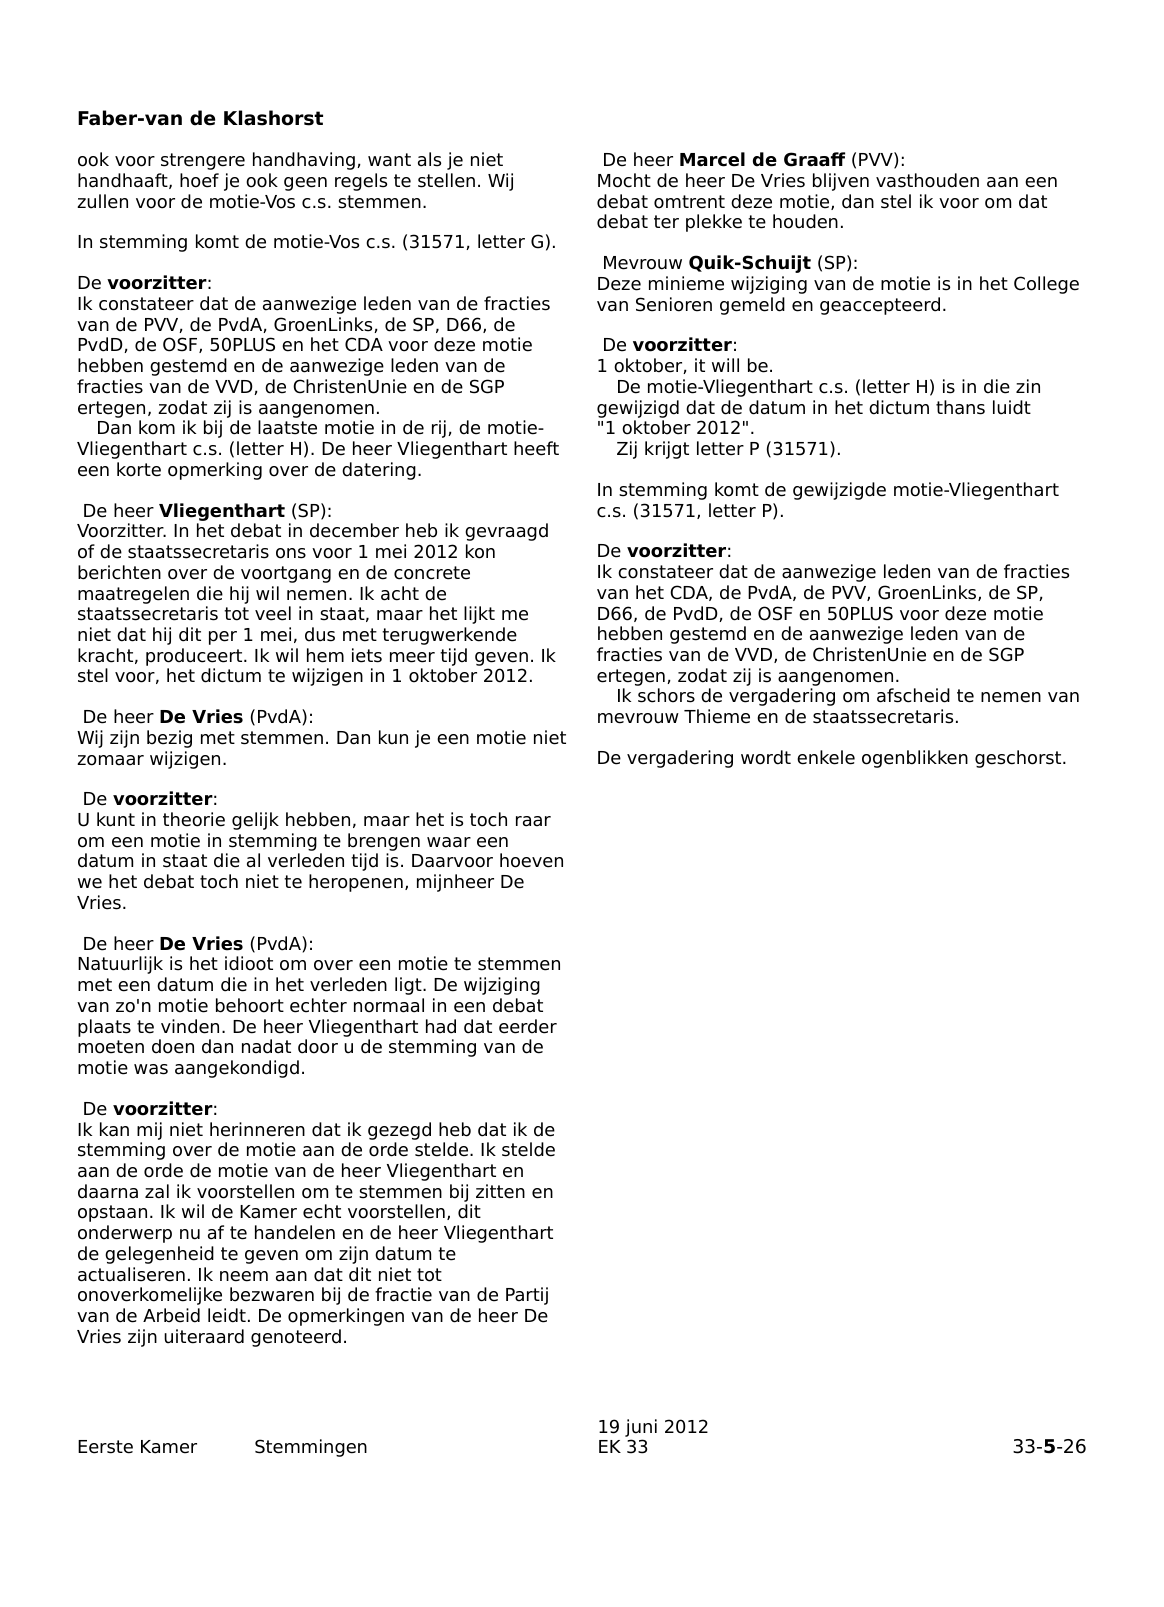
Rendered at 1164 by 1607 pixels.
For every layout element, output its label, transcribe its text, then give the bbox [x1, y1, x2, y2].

text Ik schors de vergadering om afscheid te nemen van mevrouw Thieme en de staatssecretaris. [596, 686, 1087, 728]
text Mocht de heer De Vries blijven vasthouden aan een debat omtrent deze motie, dan stel ik voor om dat debat ter plekke te houden. [596, 171, 1087, 233]
text Voorzitter. In het debat in december heb ik gevraagd of de staatssecretaris ons voor 1 mei 2012 kon berichten over de voortgang en de concrete maatregelen die hij wil nemen. Ik acht de staatssecretaris tot veel in staat, maar het lijkt me niet dat hij dit per 1 mei, dus met terugwerkende kracht, produceert. Ik wil hem iets meer tijd geven. Ik stel voor, het dictum te wijzigen in 1 oktober 2012. [77, 521, 567, 687]
text Ik kan mij niet herinneren dat ik gezegd heb dat ik de stemming over de motie aan de orde stelde. Ik stelde aan de orde de motie van de heer Vliegenthart en daarna zal ik voorstellen om te stemmen bij zitten en opstaan. Ik wil de Kamer echt voorstellen, dit onderwerp nu af te handelen en de heer Vliegenthart de gelegenheid te geven om zijn datum te actualiseren. Ik neem aan dat dit niet tot onoverkomelijke bezwaren bij de fractie van de Partij van de Arbeid leidt. De opmerkingen van de heer De Vries zijn uiteraard genoteerd. [77, 1119, 567, 1347]
text Natuurlijk is het idioot om over een motie te stemmen met een datum die in het verleden ligt. De wijziging van zo'n motie behoort echter normaal in een debat plaats te vinden. De heer Vliegenthart had dat eerder moeten doen dan nadat door u de stemming van de motie was aangekondigd. [77, 954, 567, 1079]
text Ik constateer dat de aanwezige leden van de fracties van de PVV, de PvdA, GroenLinks, de SP, D66, de PvdD, de OSF, 50PLUS en het CDA voor deze motie hebben gestemd en de aanwezige leden van de fracties van de VVD, de ChristenUnie en de SGP ertegen, zodat zij is aangenomen. [77, 294, 567, 418]
text Zij krijgt letter P (31571). [596, 439, 1087, 460]
text In stemming komt de gewijzigde motie-Vliegenthart c.s. (31571, letter P). [596, 480, 1087, 521]
text De heer De Vries (PvdA): [77, 707, 567, 728]
text 1 oktober, it will be. [596, 356, 1087, 377]
text Ik constateer dat de aanwezige leden van de fracties van het CDA, de PvdA, de PVV, GroenLinks, de SP, D66, de PvdD, de OSF en 50PLUS voor deze motie hebben gestemd en de aanwezige leden van de fracties van de VVD, de ChristenUnie en de SGP ertegen, zodat zij is aangenomen. [596, 562, 1087, 686]
text ook voor strengere handhaving, want als je niet handhaaft, hoef je ook geen regels te stellen. Wij zullen voor de motie-Vos c.s. stemmen. [77, 150, 567, 212]
text De voorzitter: [77, 273, 567, 294]
text U kunt in theorie gelijk hebben, maar het is toch raar om een motie in stemming te brengen waar een datum in staat die al verleden tijd is. Daarvoor hoeven we het debat toch niet te heropenen, mijnheer De Vries. [77, 810, 567, 913]
text De motie-Vliegenthart c.s. (letter H) is in die zin gewijzigd dat de datum in het dictum thans luidt "1 oktober 2012". [596, 377, 1087, 439]
text De heer Marcel de Graaff (PVV): [596, 150, 1087, 171]
text De voorzitter: [77, 789, 567, 810]
text De voorzitter: [596, 541, 1087, 562]
text Dan kom ik bij de laatste motie in de rij, de motie-Vliegenthart c.s. (letter H). De heer Vliegenthart heeft een korte opmerking over de datering. [77, 418, 567, 480]
text Wij zijn bezig met stemmen. Dan kun je een motie niet zomaar wijzigen. [77, 728, 567, 769]
text De voorzitter: [77, 1099, 567, 1119]
text Deze minieme wijziging van de motie is in het College van Senioren gemeld en geaccepteerd. [596, 274, 1087, 315]
text De heer Vliegenthart (SP): [77, 500, 567, 521]
text In stemming komt de motie-Vos c.s. (31571, letter G). [77, 232, 567, 253]
text De vergadering wordt enkele ogenblikken geschorst. [596, 748, 1087, 768]
text Mevrouw Quik-Schuijt (SP): [596, 253, 1087, 274]
text De voorzitter: [596, 335, 1087, 356]
text De heer De Vries (PvdA): [77, 933, 567, 954]
